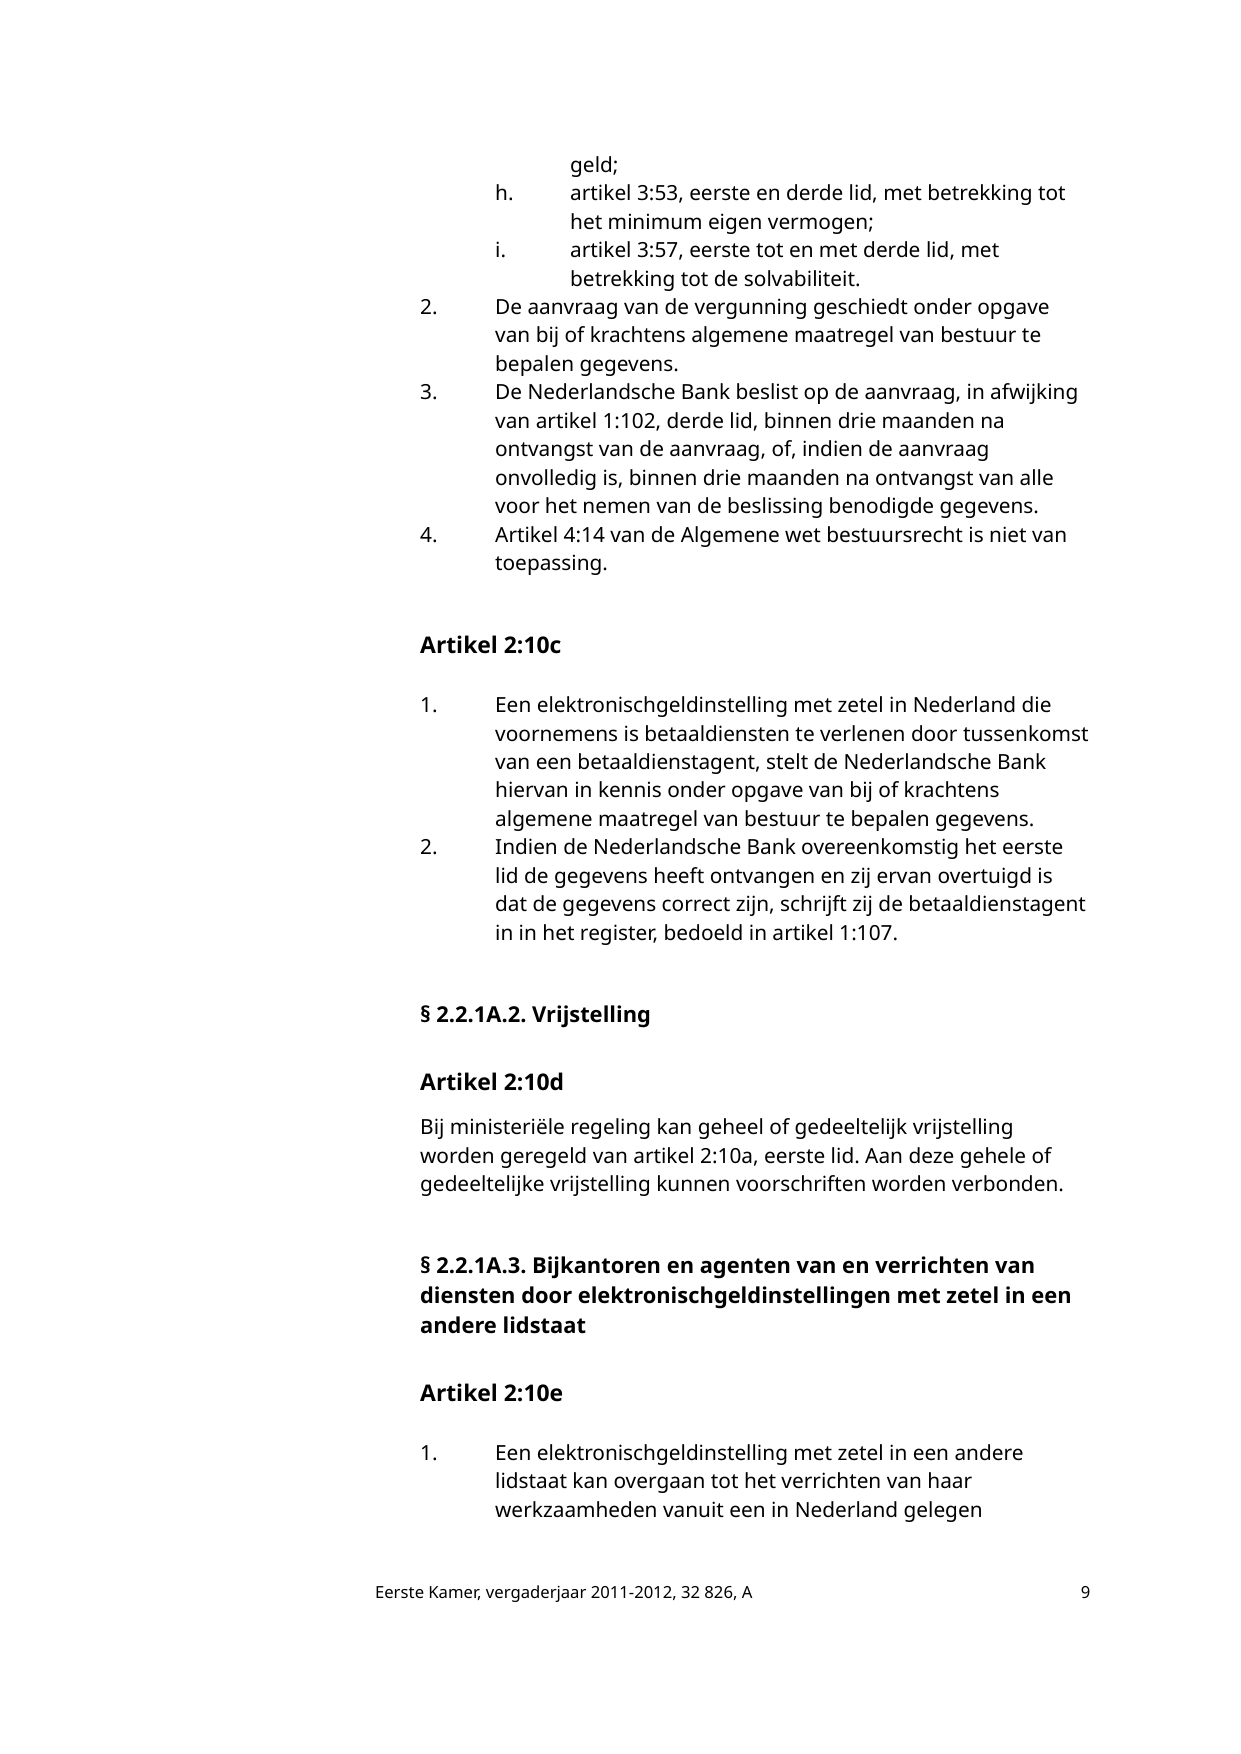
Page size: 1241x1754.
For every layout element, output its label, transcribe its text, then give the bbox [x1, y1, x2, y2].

text Bij ministeriële regeling kan geheel of gedeeltelijk vrijstelling worden geregeld van artikel 2:10a, eerste lid. Aan deze gehele of gedeeltelijke vrijstelling kunnen voorschriften worden verbonden. [420, 1112, 1090, 1198]
list Indien de Nederlandsche Bank overeenkomstig het eerste lid de gegevens heeft ontvangen en zij ervan overtuigd is dat de gegevens correct zijn, schrijft zij de betaaldienstagent in in het register, bedoeld in artikel 1:107. [420, 832, 1090, 946]
list geld; [495, 150, 1090, 178]
subtitle Artikel 2:10e [420, 1377, 1090, 1408]
list artikel 3:53, eerste en derde lid, met betrekking tot het minimum eigen vermogen; [495, 178, 1090, 235]
list Een elektronischgeldinstelling met zetel in een andere lidstaat kan overgaan tot het verrichten van haar werkzaamheden vanuit een in Nederland gelegen [420, 1438, 1090, 1523]
list artikel 3:57, eerste tot en met derde lid, met betrekking tot de solvabiliteit. [495, 235, 1090, 292]
list De aanvraag van de vergunning geschiedt onder opgave van bij of krachtens algemene maatregel van bestuur te bepalen gegevens. [420, 292, 1090, 377]
subtitle § 2.2.1A.2. Vrijstelling [420, 999, 1090, 1028]
subtitle § 2.2.1A.3. Bijkantoren en agenten van en verrichten van diensten door elektronischgeldinstellingen met zetel in een andere lidstaat [420, 1250, 1090, 1339]
list Artikel 4:14 van de Algemene wet bestuursrecht is niet van toepassing. [420, 520, 1090, 577]
subtitle Artikel 2:10d [420, 1066, 1090, 1097]
list Een elektronischgeldinstelling met zetel in Nederland die voornemens is betaaldiensten te verlenen door tussenkomst van een betaaldienstagent, stelt de Nederlandsche Bank hiervan in kennis onder opgave van bij of krachtens algemene maatregel van bestuur te bepalen gegevens. [420, 690, 1090, 832]
subtitle Artikel 2:10c [420, 629, 1090, 660]
list De Nederlandsche Bank beslist op de aanvraag, in afwijking van artikel 1:102, derde lid, binnen drie maanden na ontvangst van de aanvraag, of, indien de aanvraag onvolledig is, binnen drie maanden na ontvangst van alle voor het nemen van de beslissing benodigde gegevens. [420, 377, 1090, 520]
